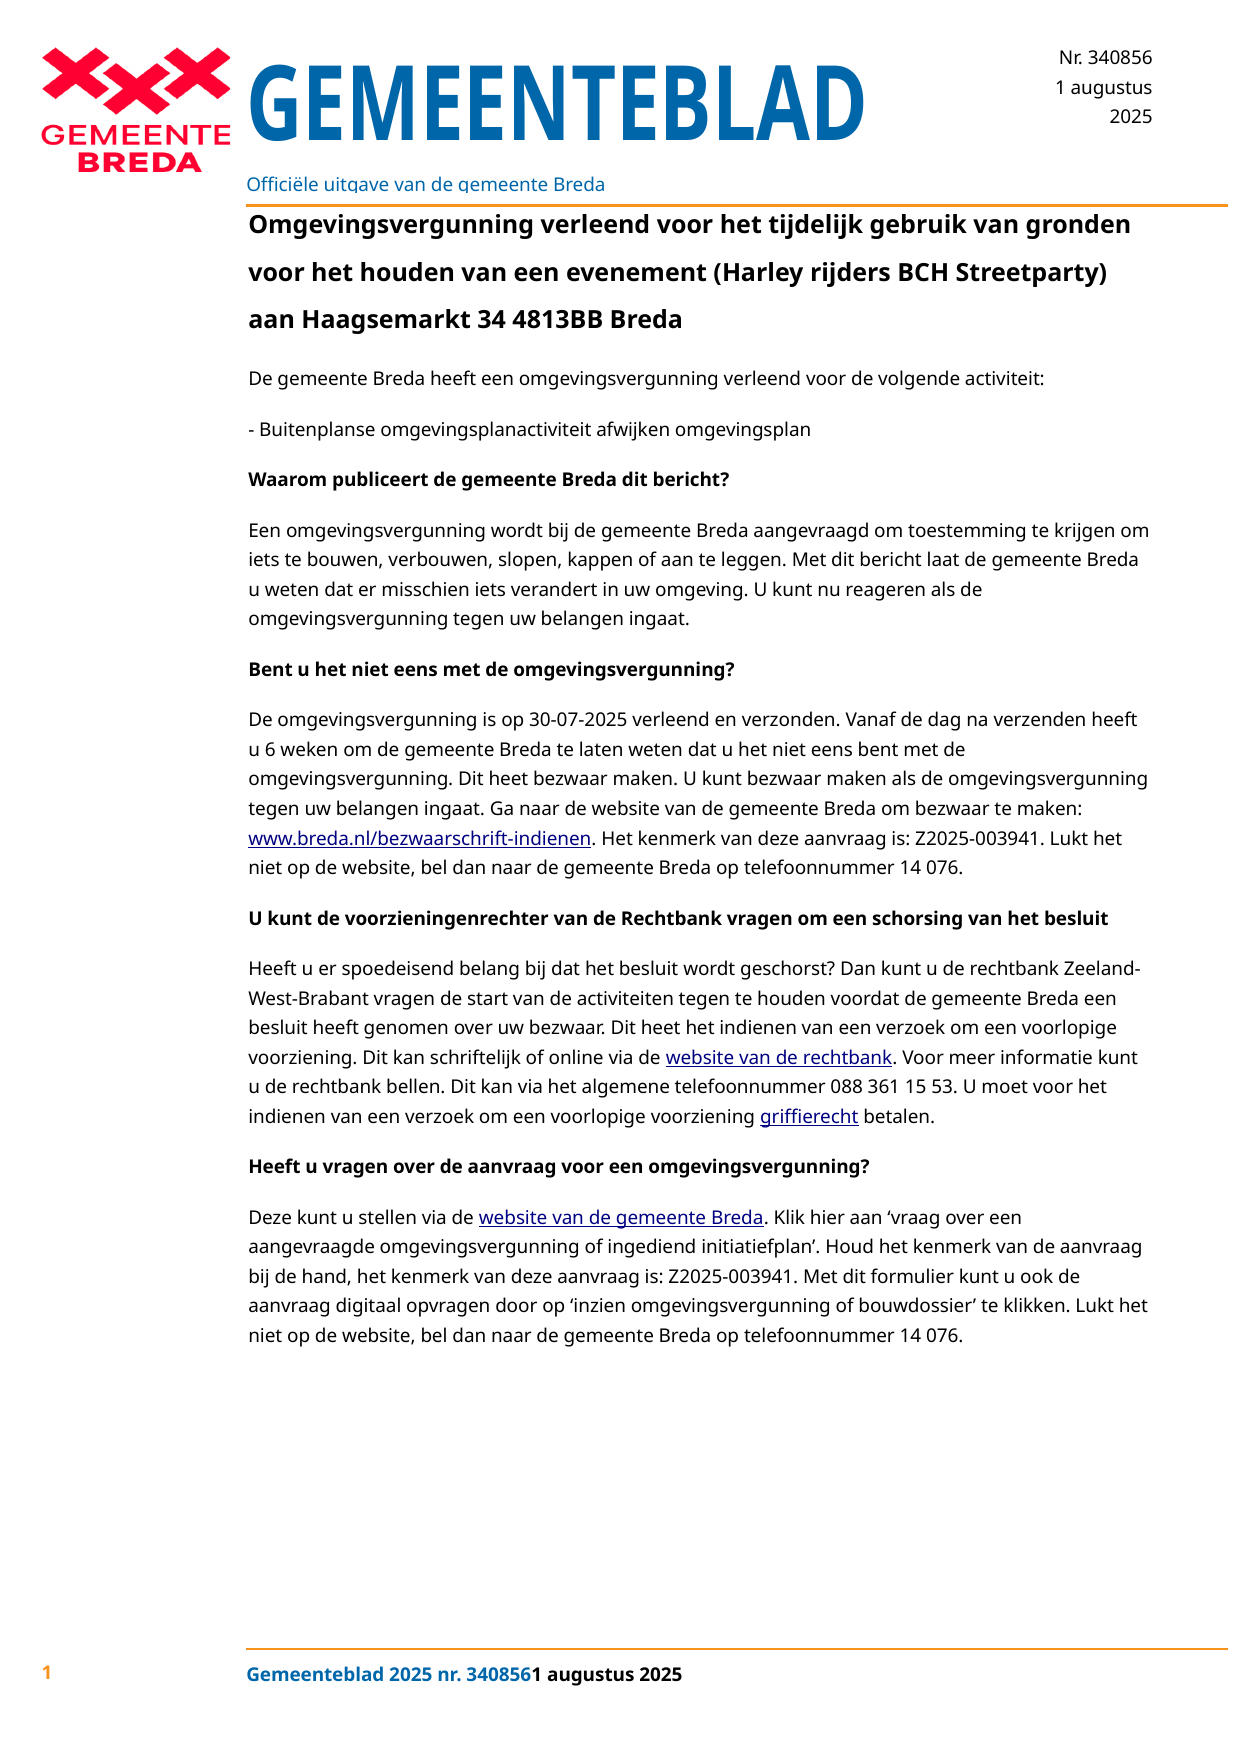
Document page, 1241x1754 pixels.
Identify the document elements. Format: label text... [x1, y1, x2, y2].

text Een omgevingsvergunning wordt bij de gemeente Breda aangevraagd om toestemming te krijgen om iets te bouwen, verbouwen, slopen, kappen of aan te leggen. Met dit bericht laat de gemeente Breda u weten dat er misschien iets verandert in uw omgeving. U kunt nu reageren als de omgevingsvergunning tegen uw belangen ingaat. [248, 517, 1152, 631]
text De omgevingsvergunning is op 30-07-2025 verleend en verzonden. Vanaf de dag na verzenden heeft u 6 weken om de gemeente Breda te laten weten dat u het niet eens bent met de omgevingsvergunning. Dit heet bezwaar maken. U kunt bezwaar maken als de omgevingsvergunning tegen uw belangen ingaat. Ga naar de website van de gemeente Breda om bezwaar te maken: www.breda.nl/bezwaarschrift-indienen. Het kenmerk van deze aanvraag is: Z2025-003941. Lukt het niet op de website, bel dan naar de gemeente Breda op telefoonnummer 14 076. [248, 706, 1152, 880]
text U kunt de voorzieningenrechter van de Rechtbank vragen om een schorsing van het besluit [248, 905, 1152, 930]
text Omgevingsvergunning verleend voor het tijdelijk gebruik van gronden voor het houden van een evenement (Harley rijders BCH Streetparty) aan Haagsemarkt 34 4813BB Breda [248, 207, 1152, 336]
text Deze kunt u stellen via de website van de gemeente Breda. Klik hier aan ‘vraag over een aangevraagde omgevingsvergunning of ingediend initiatiefplan’. Houd het kenmerk van de aanvraag bij de hand, het kenmerk van deze aanvraag is: Z2025-003941. Met dit formulier kunt u ook de aanvraag digitaal opvragen door op ‘inzien omgevingsvergunning of bouwdossier’ te klikken. Lukt het niet op de website, bel dan naar de gemeente Breda op telefoonnummer 14 076. [248, 1204, 1152, 1348]
text De gemeente Breda heeft een omgevingsvergunning verleend voor de volgende activiteit: [248, 366, 1152, 391]
text Bent u het niet eens met de omgevingsvergunning? [248, 656, 1152, 682]
text Heeft u vragen over de aanvraag voor een omgevingsvergunning? [248, 1153, 1152, 1179]
text Heeft u er spoedeisend belang bij dat het besluit wordt geschorst? Dan kunt u de rechtbank Zeeland-West-Brabant vragen de start van de activiteiten tegen te houden voordat de gemeente Breda een besluit heeft genomen over uw bezwaar. Dit heet het indienen van een verzoek om een voorlopige voorziening. Dit kan schriftelijk of online via de website van de rechtbank. Voor meer informatie kunt u de rechtbank bellen. Dit kan via het algemene telefoonnummer 088 361 15 53. U moet voor het indienen van een verzoek om een voorlopige voorziening griffierecht betalen. [248, 955, 1152, 1129]
picture [41, 47, 231, 172]
text - Buitenplanse omgevingsplanactiviteit afwijken omgevingsplan [248, 416, 1152, 442]
text Waarom publiceert de gemeente Breda dit bericht? [248, 466, 1152, 492]
